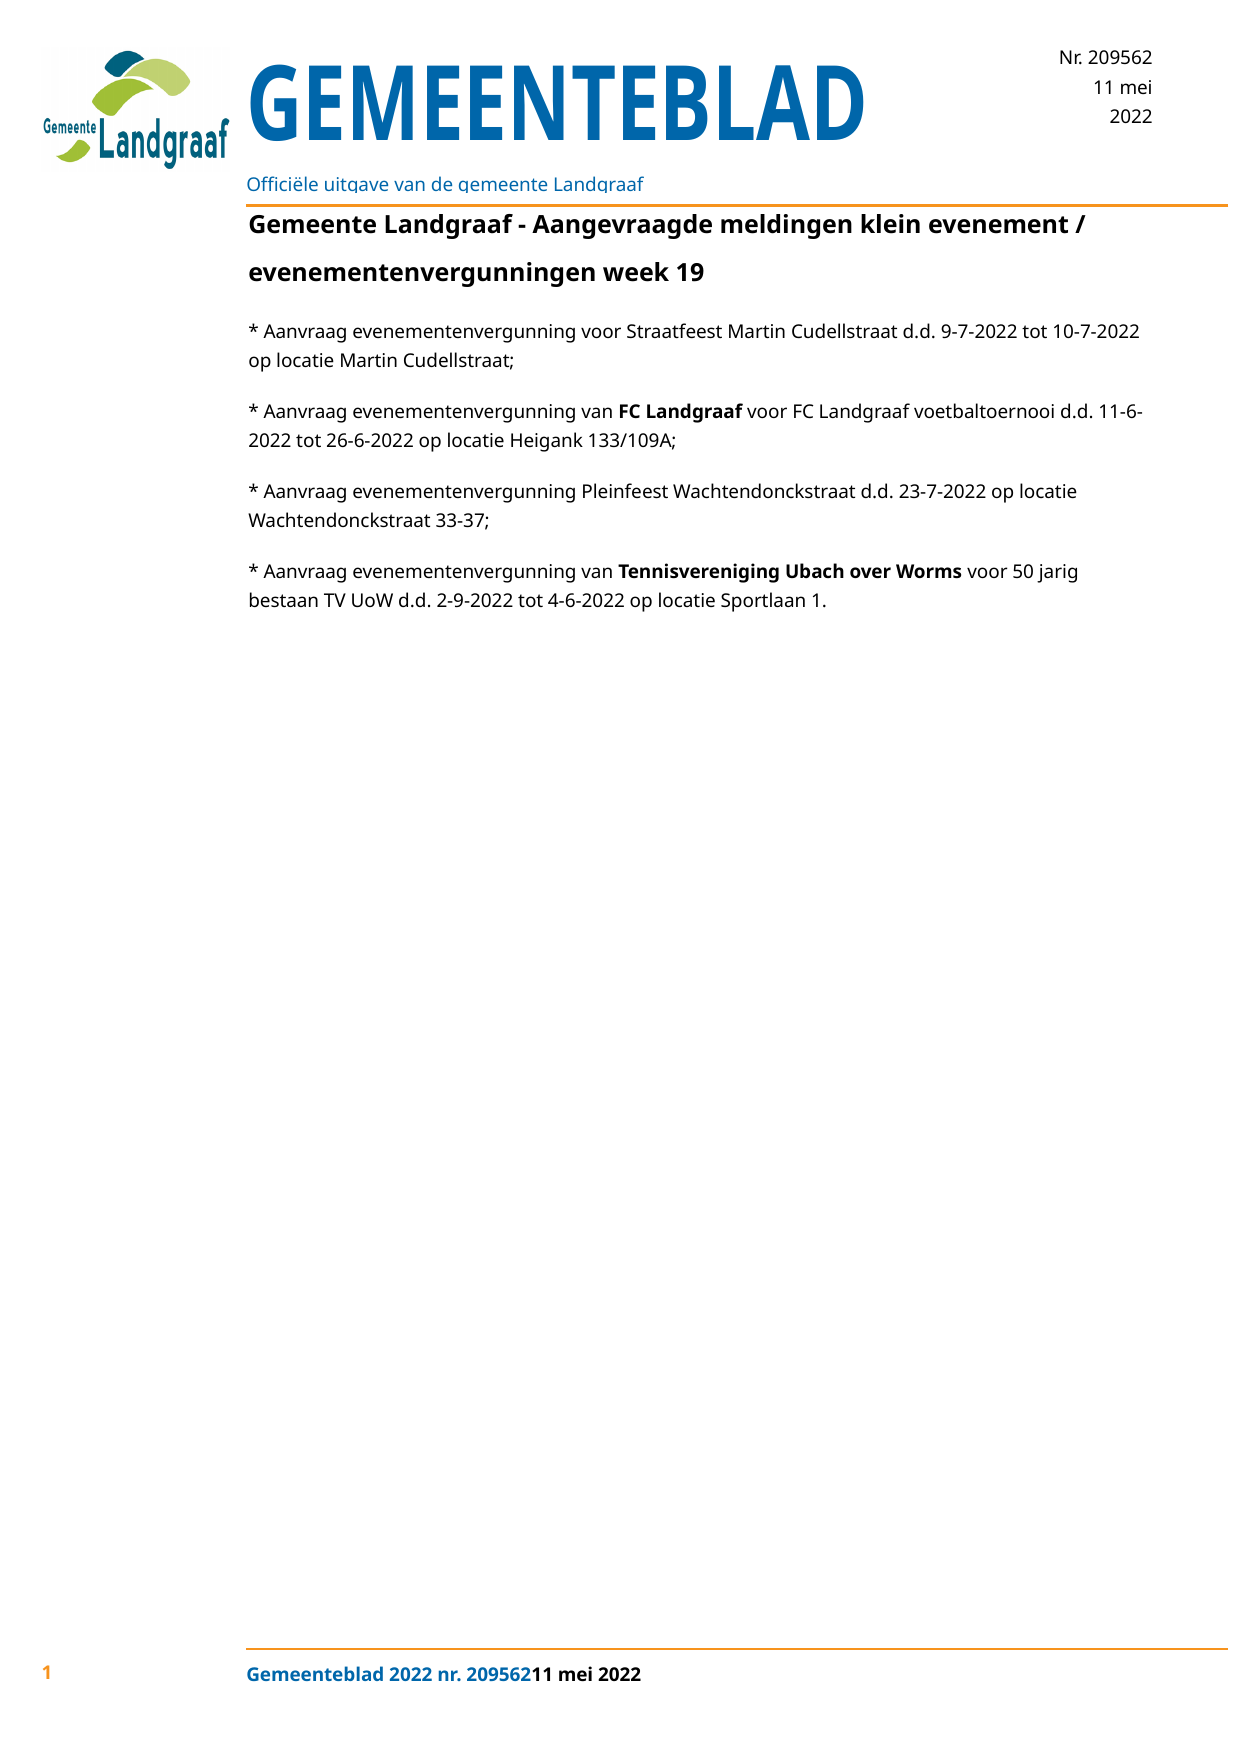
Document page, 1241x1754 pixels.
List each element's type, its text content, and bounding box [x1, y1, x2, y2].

text * Aanvraag evenementenvergunning Pleinfeest Wachtendonckstraat d.d. 23-7-2022 op locatie Wachtendonckstraat 33-37; [248, 478, 1152, 533]
text * Aanvraag evenementenvergunning van Tennisvereniging Ubach over Worms voor 50 jarig bestaan TV UoW d.d. 2-9-2022 tot 4-6-2022 op locatie Sportlaan 1. [248, 558, 1152, 613]
text * Aanvraag evenementenvergunning van FC Landgraaf voor FC Landgraaf voetbaltoernooi d.d. 11-6-2022 tot 26-6-2022 op locatie Heigank 133/109A; [248, 398, 1152, 453]
text Gemeente Landgraaf - Aangevraagde meldingen klein evenement / evenementenvergunningen week 19 [248, 207, 1152, 288]
text * Aanvraag evenementenvergunning voor Straatfeest Martin Cudellstraat d.d. 9-7-2022 tot 10-7-2022 op locatie Martin Cudellstraat; [248, 318, 1152, 373]
picture [41, 47, 231, 172]
